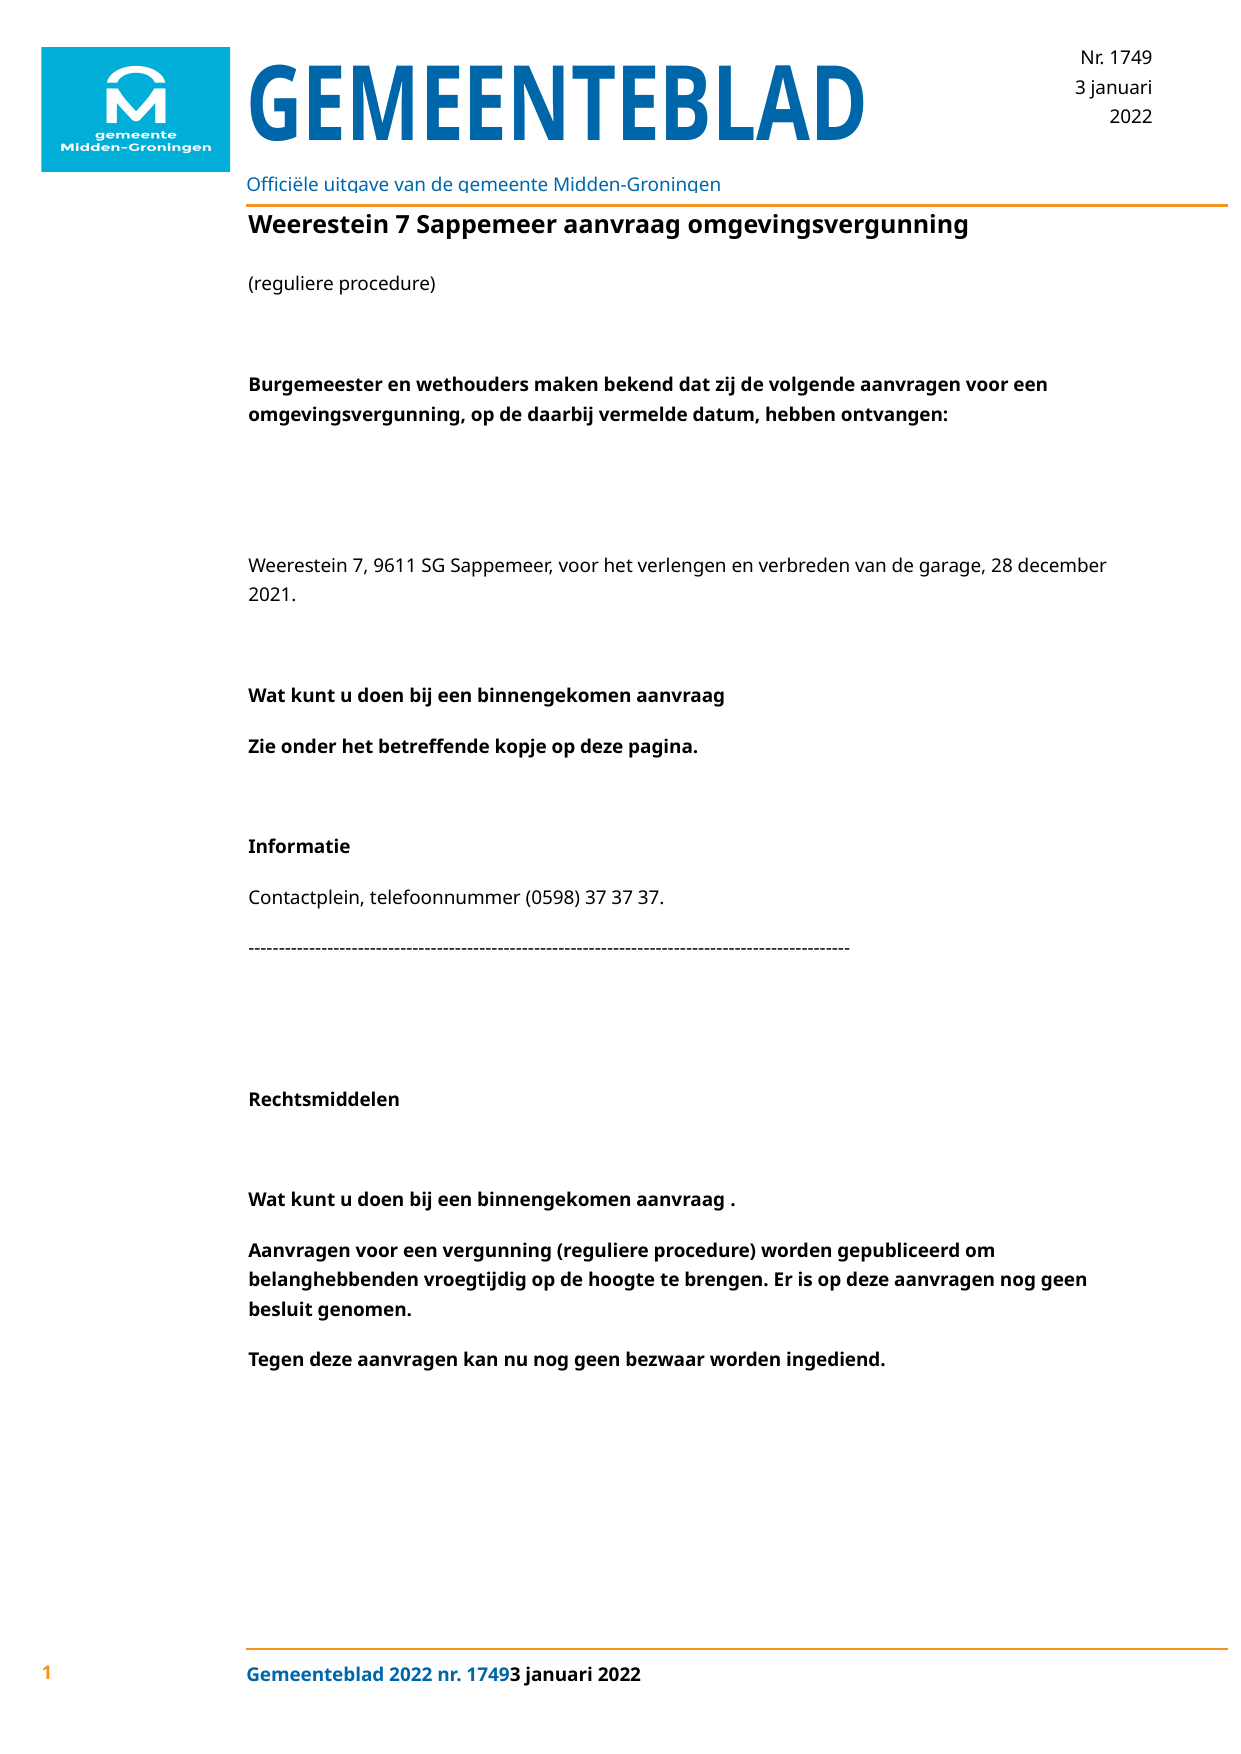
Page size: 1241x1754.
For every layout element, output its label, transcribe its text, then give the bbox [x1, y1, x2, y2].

picture [184, 146, 190, 153]
text (reguliere procedure) [248, 270, 1152, 296]
text Informatie [248, 834, 1152, 859]
text Contactplein, telefoonnummer (0598) 37 37 37. [248, 884, 1152, 910]
text Wat kunt u doen bij een binnengekomen aanvraag . [248, 1187, 1152, 1212]
text Wat kunt u doen bij een binnengekomen aanvraag [248, 682, 1152, 708]
picture [108, 66, 164, 82]
text Burgemeester en wethouders maken bekend dat zij de volgende aanvragen voor een omgevingsvergunning, op de daarbij vermelde datum, hebben ontvangen: [248, 371, 1152, 426]
text Weerestein 7, 9611 SG Sappemeer, voor het verlengen en verbreden van de garage, 28 december 2021. [248, 552, 1152, 607]
text --------------------------------------------------------------------------------------------------- [248, 934, 1152, 960]
text Zie onder het betreffende kopje op deze pagina. [248, 733, 1152, 758]
picture [107, 89, 165, 122]
text Tegen deze aanvragen kan nu nog geen bezwaar worden ingediend. [248, 1347, 1152, 1372]
text Rechtsmiddelen [248, 1086, 1152, 1111]
text Weerestein 7 Sappemeer aanvraag omgevingsvergunning [248, 207, 1152, 241]
text Aanvragen voor een vergunning (reguliere procedure) worden gepubliceerd om belanghebbenden vroegtijdig op de hoogte te brengen. Er is op deze aanvragen nog geen besluit genomen. [248, 1237, 1152, 1322]
